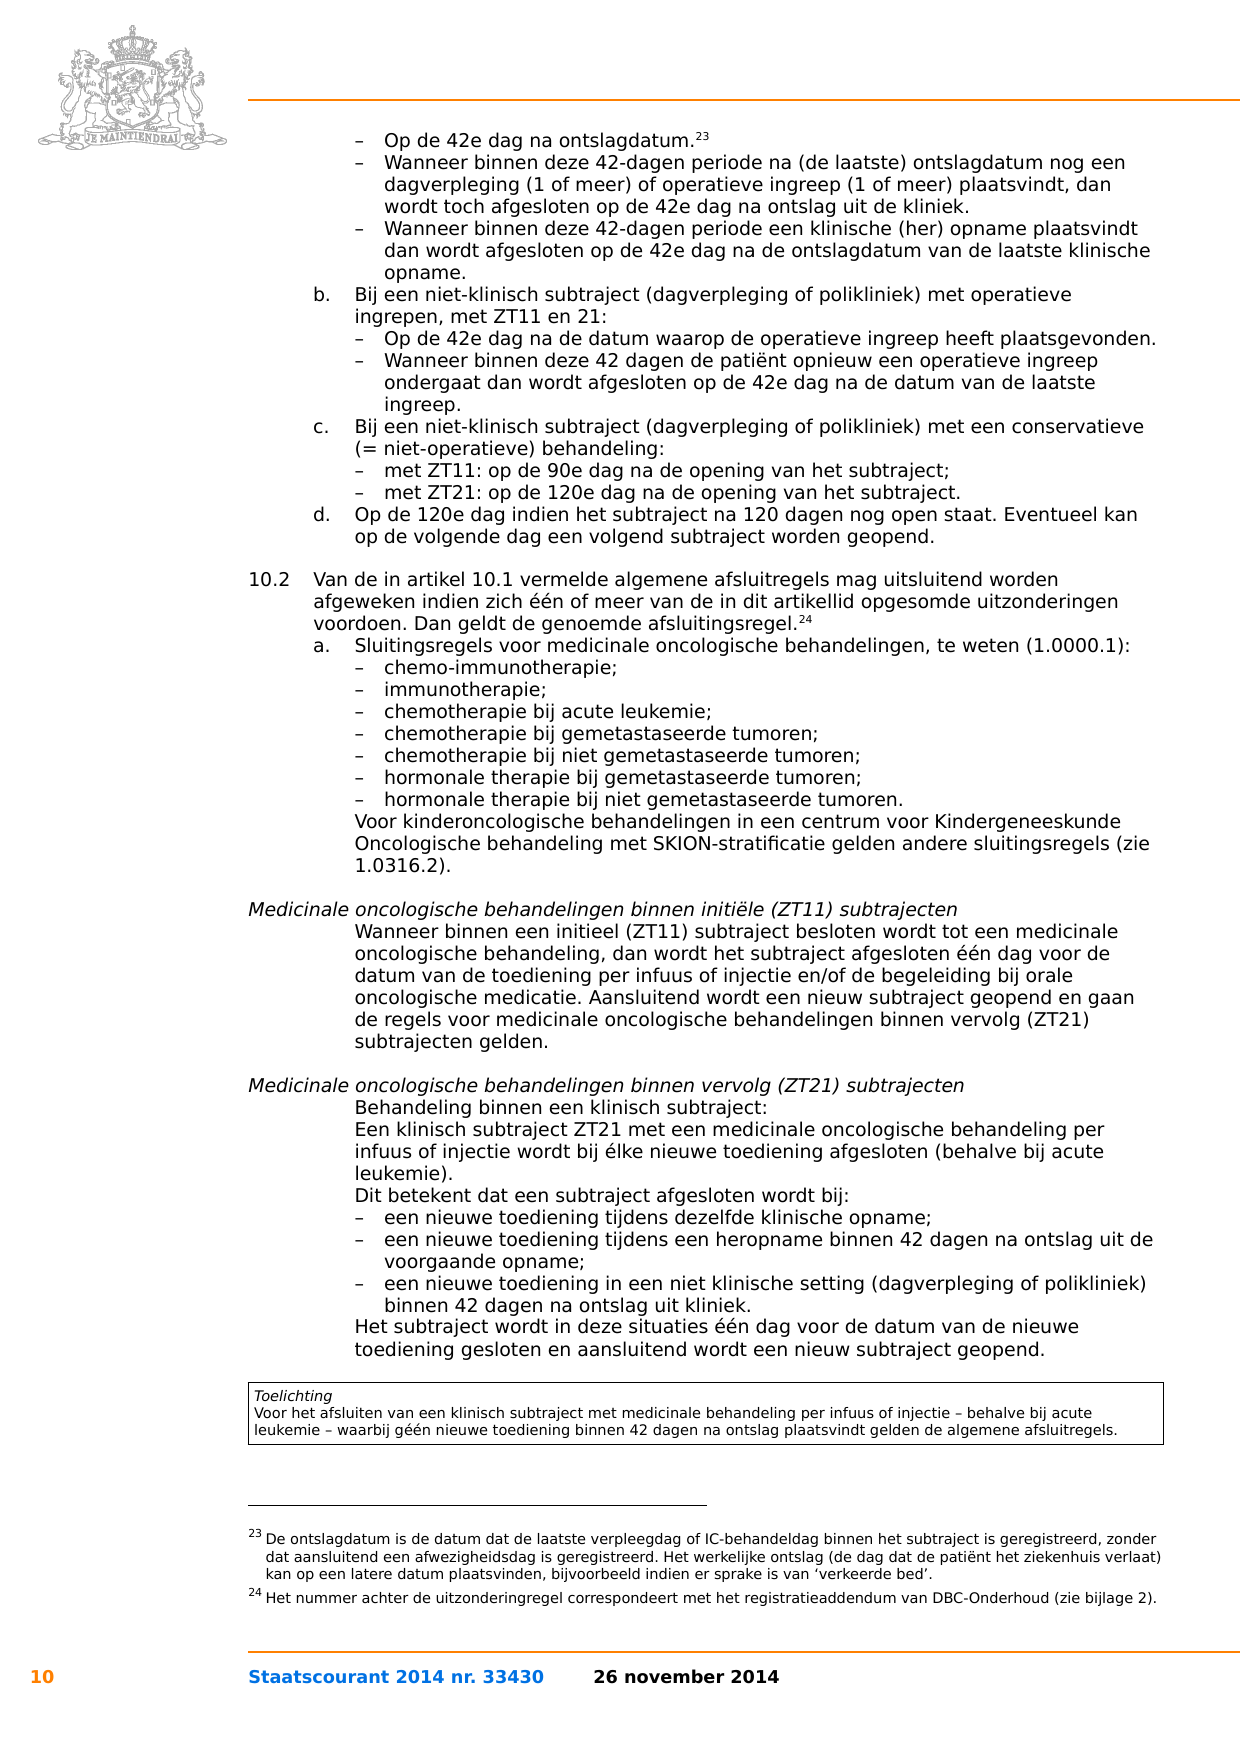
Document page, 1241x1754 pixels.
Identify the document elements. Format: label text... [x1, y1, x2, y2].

text – immunotherapie; [354, 679, 1163, 701]
subtitle Medicinale oncologische behandelingen binnen vervolg (ZT21) subtrajecten [248, 1075, 1163, 1097]
text – chemotherapie bij niet gemetastaseerde tumoren; [354, 745, 1163, 767]
text Het subtraject wordt in deze situaties één dag voor de datum van de nieuwe toediening gesloten en aansluitend wordt een nieuw subtraject geopend. [354, 1316, 1163, 1360]
text – hormonale therapie bij gemetastaseerde tumoren; [354, 767, 1163, 789]
text d. Op de 120e dag indien het subtraject na 120 dagen nog open staat. Eventueel kan op de volgende dag een volgend subtraject worden geopend. [313, 503, 1163, 547]
text – Op de 42e dag na de datum waarop de operatieve ingreep heeft plaatsgevonden. [354, 328, 1163, 350]
text Het nummer achter de uitzonderingregel correspondeert met het registratieaddendum van DBC-Onderhoud (zie bijlage 2). [248, 1586, 1163, 1608]
text – met ZT11: op de 90e dag na de opening van het subtraject; [354, 459, 1163, 482]
text b. Bij een niet-klinisch subtraject (dagverpleging of polikliniek) met operatieve ingrepen, met ZT11 en 21: [313, 284, 1163, 328]
text – chemo-immunotherapie; [354, 657, 1163, 679]
text Wanneer binnen een initieel (ZT11) subtraject besloten wordt tot een medicinale oncologische behandeling, dan wordt het subtraject afgesloten één dag voor de datum van de toediening per infuus of injectie en/of de begeleiding bij orale oncologische medicatie. Aansluitend wordt een nieuw subtraject geopend en gaan de regels voor medicinale oncologische behandelingen binnen vervolg (ZT21) subtrajecten gelden. [354, 921, 1163, 1053]
text – Wanneer binnen deze 42 dagen de patiënt opnieuw een operatieve ingreep ondergaat dan wordt afgesloten op de 42e dag na de datum van de laatste ingreep. [354, 350, 1163, 416]
text – met ZT21: op de 120e dag na de opening van het subtraject. [354, 482, 1163, 503]
text c. Bij een niet-klinisch subtraject (dagverpleging of polikliniek) met een conservatieve (= niet-operatieve) behandeling: [313, 416, 1163, 459]
text – Wanneer binnen deze 42-dagen periode een klinische (her) opname plaatsvindt dan wordt afgesloten op de 42e dag na de ontslagdatum van de laatste klinische opname. [354, 218, 1163, 284]
text – chemotherapie bij acute leukemie; [354, 701, 1163, 723]
text – een nieuwe toediening in een niet klinische setting (dagverpleging of polikliniek) binnen 42 dagen na ontslag uit kliniek. [354, 1272, 1163, 1316]
text Voor kinderoncologische behandelingen in een centrum voor Kindergeneeskunde Oncologische behandeling met SKION-stratificatie gelden andere sluitingsregels (zie 1.0316.2). [354, 811, 1163, 877]
text De ontslagdatum is de datum dat de laatste verpleegdag of IC-behandeldag binnen het subtraject is geregistreerd, zonder dat aansluitend een afwezigheidsdag is geregistreerd. Het werkelijke ontslag (de dag dat de patiënt het ziekenhuis verlaat) kan op een latere datum plaatsvinden, bijvoorbeeld indien er sprake is van ‘verkeerde bed’. [248, 1527, 1163, 1583]
text – chemotherapie bij gemetastaseerde tumoren; [354, 723, 1163, 745]
picture [38, 25, 227, 150]
text 10.2 Van de in artikel 10.1 vermelde algemene afsluitregels mag uitsluitend worden afgeweken indien zich één of meer van de in dit artikellid opgesomde uitzonderingen voordoen. Dan geldt de genoemde afsluitingsregel. [248, 569, 1163, 635]
text – Wanneer binnen deze 42-dagen periode na (de laatste) ontslagdatum nog een dagverpleging (1 of meer) of operatieve ingreep (1 of meer) plaatsvindt, dan wordt toch afgesloten op de 42e dag na ontslag uit de kliniek. [354, 152, 1163, 218]
text – Op de 42e dag na ontslagdatum. [354, 130, 1163, 152]
table_header Toelichting Voor het afsluiten van een klinisch subtraject met medicinale behandeling per infuus of injectie – behalve bij acute leukemie – waarbij géén nieuwe toediening binnen 42 dagen na ontslag plaatsvindt gelden de algemene afsluitregels. [249, 1383, 1163, 1444]
subtitle Medicinale oncologische behandelingen binnen initiële (ZT11) subtrajecten [248, 899, 1163, 921]
text Een klinisch subtraject ZT21 met een medicinale oncologische behandeling per infuus of injectie wordt bij élke nieuwe toediening afgesloten (behalve bij acute leukemie). [354, 1119, 1163, 1184]
text – een nieuwe toediening tijdens dezelfde klinische opname; [354, 1207, 1163, 1228]
text – hormonale therapie bij niet gemetastaseerde tumoren. [354, 789, 1163, 811]
text Behandeling binnen een klinisch subtraject: [354, 1097, 1163, 1119]
text Dit betekent dat een subtraject afgesloten wordt bij: [354, 1184, 1163, 1207]
text a. Sluitingsregels voor medicinale oncologische behandelingen, te weten (1.0000.1): [313, 635, 1163, 657]
text – een nieuwe toediening tijdens een heropname binnen 42 dagen na ontslag uit de voorgaande opname; [354, 1228, 1163, 1272]
